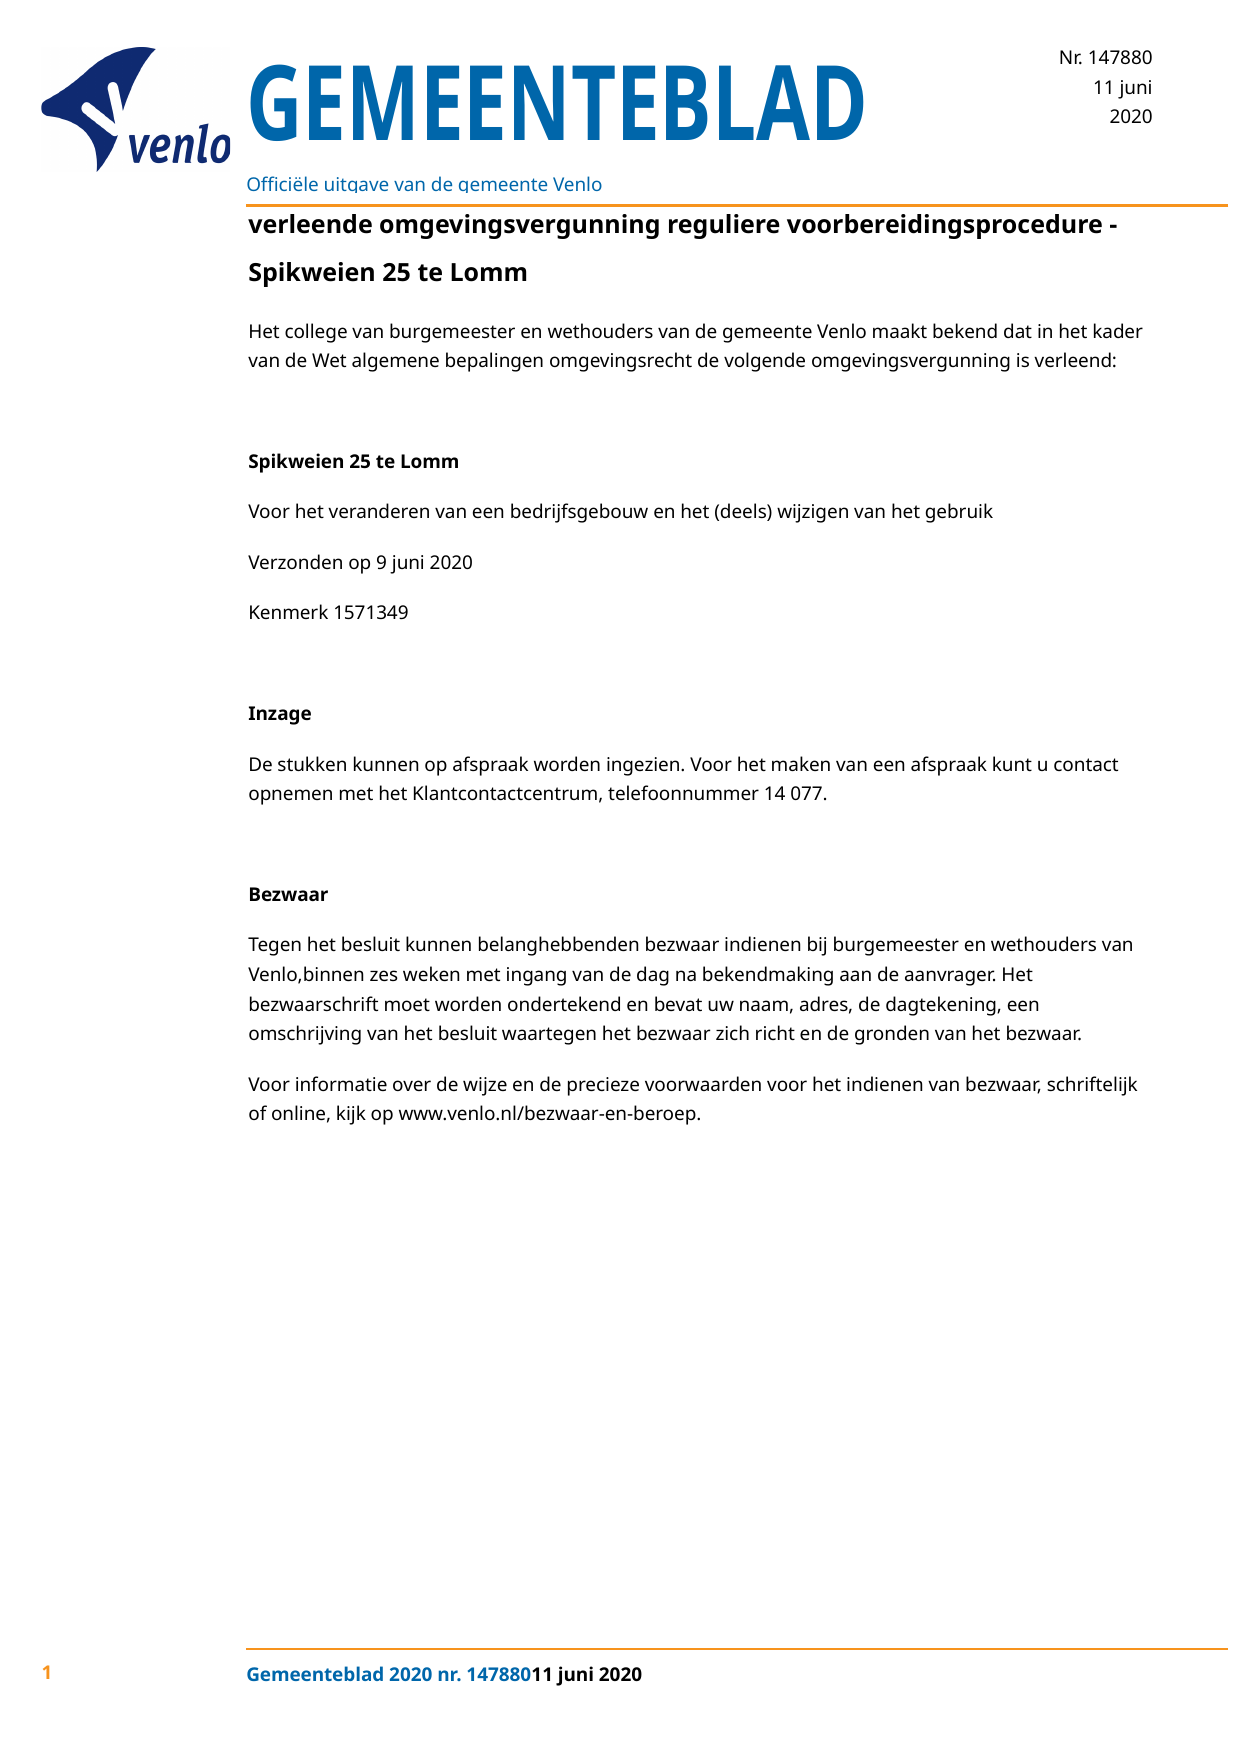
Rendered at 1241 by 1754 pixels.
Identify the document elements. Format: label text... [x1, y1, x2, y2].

text Voor het veranderen van een bedrijfsgebouw en het (deels) wijzigen van het gebruik [248, 499, 1152, 524]
text De stukken kunnen op afspraak worden ingezien. Voor het maken van een afspraak kunt u contact opnemen met het Klantcontactcentrum, telefoonnummer 14 077. [248, 751, 1152, 806]
picture [41, 47, 231, 172]
text Het college van burgemeester en wethouders van de gemeente Venlo maakt bekend dat in het kader van de Wet algemene bepalingen omgevingsrecht de volgende omgevingsvergunning is verleend: [248, 318, 1152, 373]
text Bezwaar [248, 881, 1152, 907]
text Verzonden op 9 juni 2020 [248, 549, 1152, 575]
text verleende omgevingsvergunning reguliere voorbereidingsprocedure - Spikweien 25 te Lomm [248, 207, 1152, 288]
text Kenmerk 1571349 [248, 599, 1152, 625]
text Spikweien 25 te Lomm [248, 448, 1152, 474]
text Voor informatie over de wijze en de precieze voorwaarden voor het indienen van bezwaar, schriftelijk of online, kijk op www.venlo.nl/bezwaar-en-beroep. [248, 1071, 1152, 1126]
text Inzage [248, 700, 1152, 726]
text Tegen het besluit kunnen belanghebbenden bezwaar indienen bij burgemeester en wethouders van Venlo,binnen zes weken met ingang van de dag na bekendmaking aan de aanvrager. Het bezwaarschrift moet worden ondertekend en bevat uw naam, adres, de dagtekening, een omschrijving van het besluit waartegen het bezwaar zich richt en de gronden van het bezwaar. [248, 932, 1152, 1046]
